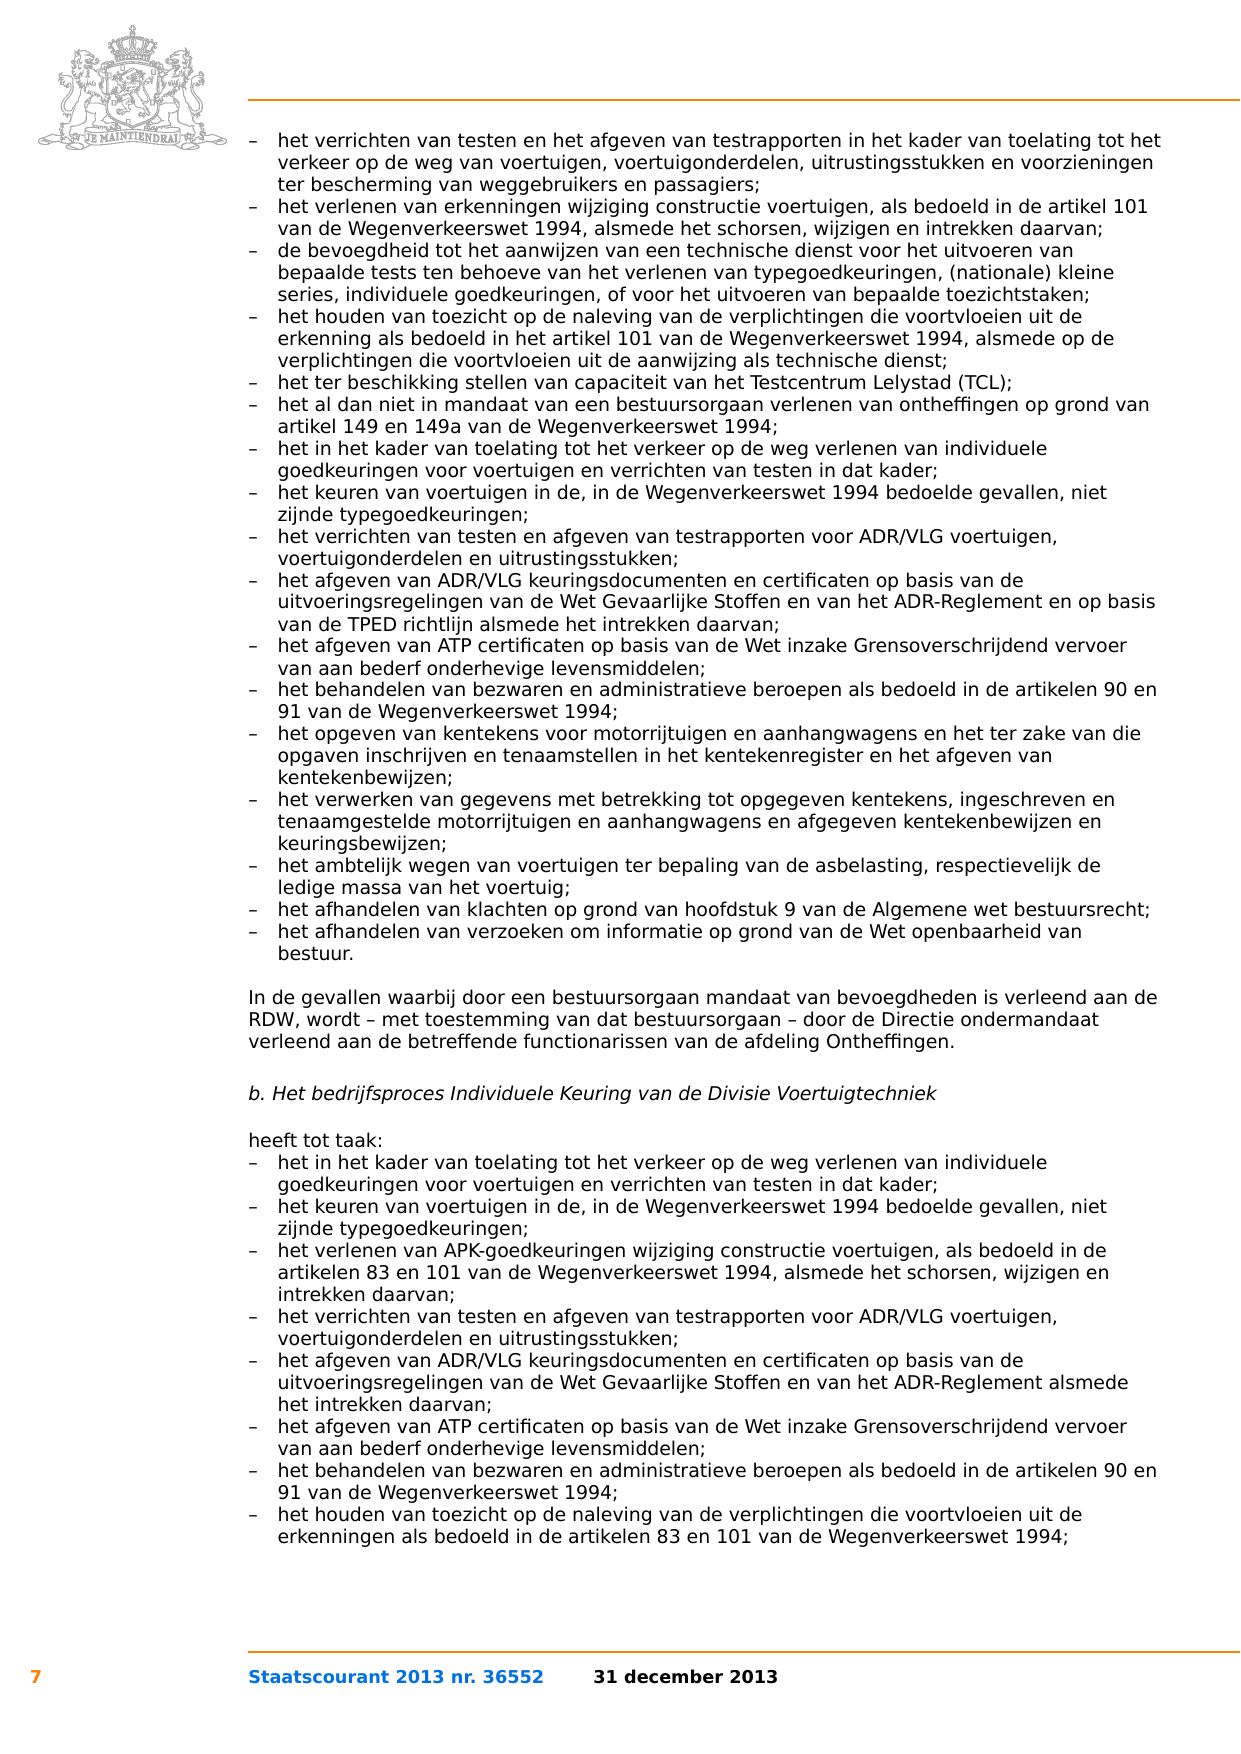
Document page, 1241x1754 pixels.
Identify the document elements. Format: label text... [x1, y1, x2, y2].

text – het afhandelen van klachten op grond van hoofdstuk 9 van de Algemene wet bestuursrecht; [248, 899, 1163, 921]
text – het ambtelijk wegen van voertuigen ter bepaling van de asbelasting, respectievelijk de ledige massa van het voertuig; [248, 855, 1163, 899]
text – het verwerken van gegevens met betrekking tot opgegeven kentekens, ingeschreven en tenaamgestelde motorrijtuigen en aanhangwagens en afgegeven kentekenbewijzen en keuringsbewijzen; [248, 789, 1163, 855]
text – de bevoegdheid tot het aanwijzen van een technische dienst voor het uitvoeren van bepaalde tests ten behoeve van het verlenen van typegoedkeuringen, (nationale) kleine series, individuele goedkeuringen, of voor het uitvoeren van bepaalde toezichtstaken; [248, 240, 1163, 306]
text – het opgeven van kentekens voor motorrijtuigen en aanhangwagens en het ter zake van die opgaven inschrijven en tenaamstellen in het kentekenregister en het afgeven van kentekenbewijzen; [248, 723, 1163, 789]
text heeft tot taak: [248, 1130, 1163, 1152]
picture [38, 25, 227, 150]
text – het verlenen van erkenningen wijziging constructie voertuigen, als bedoeld in de artikel 101 van de Wegenverkeerswet 1994, alsmede het schorsen, wijzigen en intrekken daarvan; [248, 196, 1163, 240]
text – het keuren van voertuigen in de, in de Wegenverkeerswet 1994 bedoelde gevallen, niet zijnde typegoedkeuringen; [248, 1196, 1163, 1240]
text – het ter beschikking stellen van capaciteit van het Testcentrum Lelystad (TCL); [248, 372, 1163, 394]
text – het afgeven van ATP certificaten op basis van de Wet inzake Grensoverschrijdend vervoer van aan bederf onderhevige levensmiddelen; [248, 1416, 1163, 1459]
text – het verlenen van APK-goedkeuringen wijziging constructie voertuigen, als bedoeld in de artikelen 83 en 101 van de Wegenverkeerswet 1994, alsmede het schorsen, wijzigen en intrekken daarvan; [248, 1240, 1163, 1306]
text – het houden van toezicht op de naleving van de verplichtingen die voortvloeien uit de erkenning als bedoeld in het artikel 101 van de Wegenverkeerswet 1994, alsmede op de verplichtingen die voortvloeien uit de aanwijzing als technische dienst; [248, 306, 1163, 372]
text – het in het kader van toelating tot het verkeer op de weg verlenen van individuele goedkeuringen voor voertuigen en verrichten van testen in dat kader; [248, 1152, 1163, 1196]
text – het afgeven van ADR/VLG keuringsdocumenten en certificaten op basis van de uitvoeringsregelingen van de Wet Gevaarlijke Stoffen en van het ADR-Reglement en op basis van de TPED richtlijn alsmede het intrekken daarvan; [248, 569, 1163, 635]
text – het behandelen van bezwaren en administratieve beroepen als bedoeld in de artikelen 90 en 91 van de Wegenverkeerswet 1994; [248, 1459, 1163, 1503]
subtitle b. Het bedrijfsproces Individuele Keuring van de Divisie Voertuigtechniek [248, 1083, 1163, 1105]
text – het afgeven van ADR/VLG keuringsdocumenten en certificaten op basis van de uitvoeringsregelingen van de Wet Gevaarlijke Stoffen en van het ADR-Reglement alsmede het intrekken daarvan; [248, 1350, 1163, 1416]
text – het al dan niet in mandaat van een bestuursorgaan verlenen van ontheffingen op grond van artikel 149 en 149a van de Wegenverkeerswet 1994; [248, 394, 1163, 438]
text – het afhandelen van verzoeken om informatie op grond van de Wet openbaarheid van bestuur. [248, 921, 1163, 965]
text – het afgeven van ATP certificaten op basis van de Wet inzake Grensoverschrijdend vervoer van aan bederf onderhevige levensmiddelen; [248, 635, 1163, 679]
text – het verrichten van testen en afgeven van testrapporten voor ADR/VLG voertuigen, voertuigonderdelen en uitrustingsstukken; [248, 526, 1163, 569]
text – het in het kader van toelating tot het verkeer op de weg verlenen van individuele goedkeuringen voor voertuigen en verrichten van testen in dat kader; [248, 438, 1163, 482]
text – het houden van toezicht op de naleving van de verplichtingen die voortvloeien uit de erkenningen als bedoeld in de artikelen 83 en 101 van de Wegenverkeerswet 1994; [248, 1503, 1163, 1547]
text – het verrichten van testen en het afgeven van testrapporten in het kader van toelating tot het verkeer op de weg van voertuigen, voertuigonderdelen, uitrustingsstukken en voorzieningen ter bescherming van weggebruikers en passagiers; [248, 130, 1163, 196]
text In de gevallen waarbij door een bestuursorgaan mandaat van bevoegdheden is verleend aan de RDW, wordt – met toestemming van dat bestuursorgaan – door de Directie ondermandaat verleend aan de betreffende functionarissen van de afdeling Ontheffingen. [248, 987, 1163, 1053]
text – het verrichten van testen en afgeven van testrapporten voor ADR/VLG voertuigen, voertuigonderdelen en uitrustingsstukken; [248, 1306, 1163, 1350]
text – het behandelen van bezwaren en administratieve beroepen als bedoeld in de artikelen 90 en 91 van de Wegenverkeerswet 1994; [248, 679, 1163, 723]
text – het keuren van voertuigen in de, in de Wegenverkeerswet 1994 bedoelde gevallen, niet zijnde typegoedkeuringen; [248, 482, 1163, 526]
